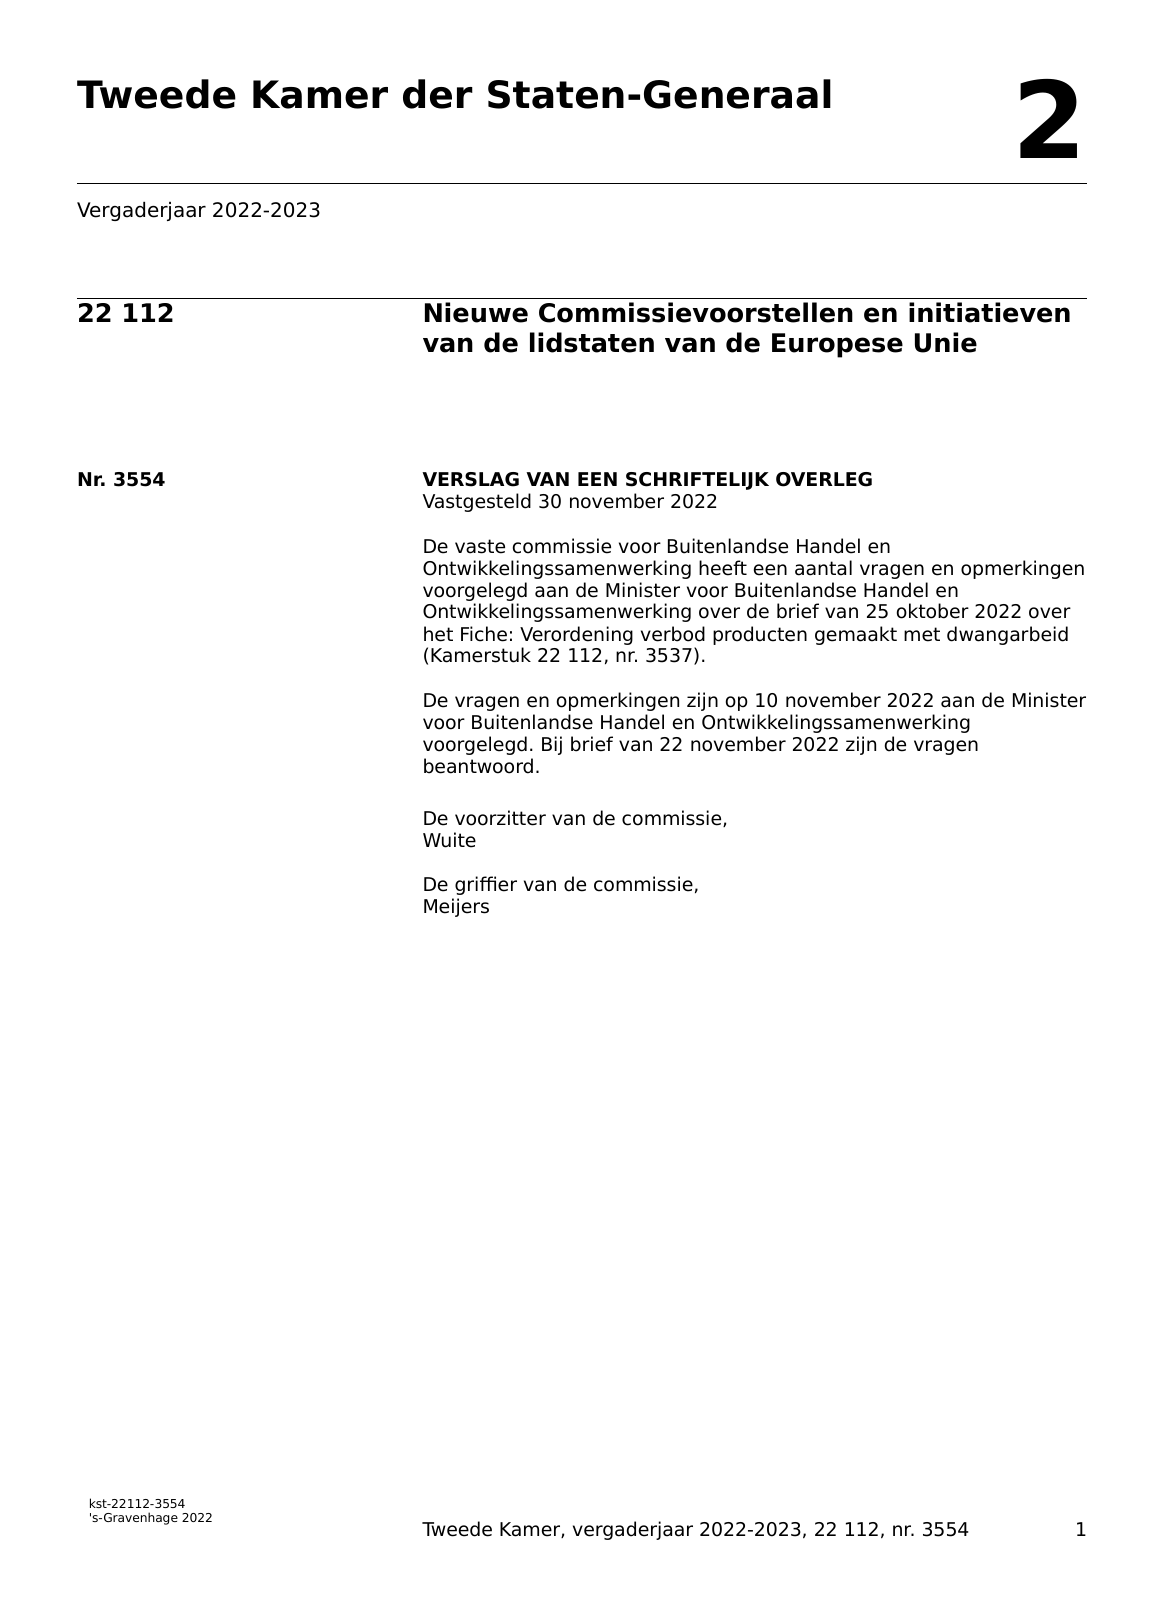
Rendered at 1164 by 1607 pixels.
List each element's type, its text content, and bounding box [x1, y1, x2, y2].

subtitle Nr. 3554 VERSLAG VAN EEN SCHRIFTELIJK OVERLEG [77, 469, 1087, 491]
table_header Tweede Kamer der Staten-Generaal [77, 59, 886, 183]
text Vastgesteld 30 november 2022 [422, 491, 1087, 513]
text kst-22112-3554 [88, 1497, 323, 1511]
text De griffier van de commissie, Meijers [422, 874, 1087, 918]
table_header 2 [886, 59, 1087, 183]
text De vragen en opmerkingen zijn op 10 november 2022 aan de Minister voor Buitenlandse Handel en Ontwikkelingssamenwerking voorgelegd. Bij brief van 22 november 2022 zijn de vragen beantwoord. [422, 689, 1087, 777]
subtitle 22 112 Nieuwe Commissievoorstellen en initiatieven van de lidstaten van de Europese Unie [77, 299, 1087, 358]
text 's-Gravenhage 2022 [88, 1511, 323, 1525]
table_cell Vergaderjaar 2022-2023 [77, 184, 1087, 298]
text De vaste commissie voor Buitenlandse Handel en Ontwikkelingssamenwerking heeft een aantal vragen en opmerkingen voorgelegd aan de Minister voor Buitenlandse Handel en Ontwikkelingssamenwerking over de brief van 25 oktober 2022 over het Fiche: Verordening verbod producten gemaakt met dwangarbeid (Kamerstuk 22 112, nr. 3537). [422, 536, 1087, 667]
text De voorzitter van de commissie, Wuite [422, 807, 1087, 851]
